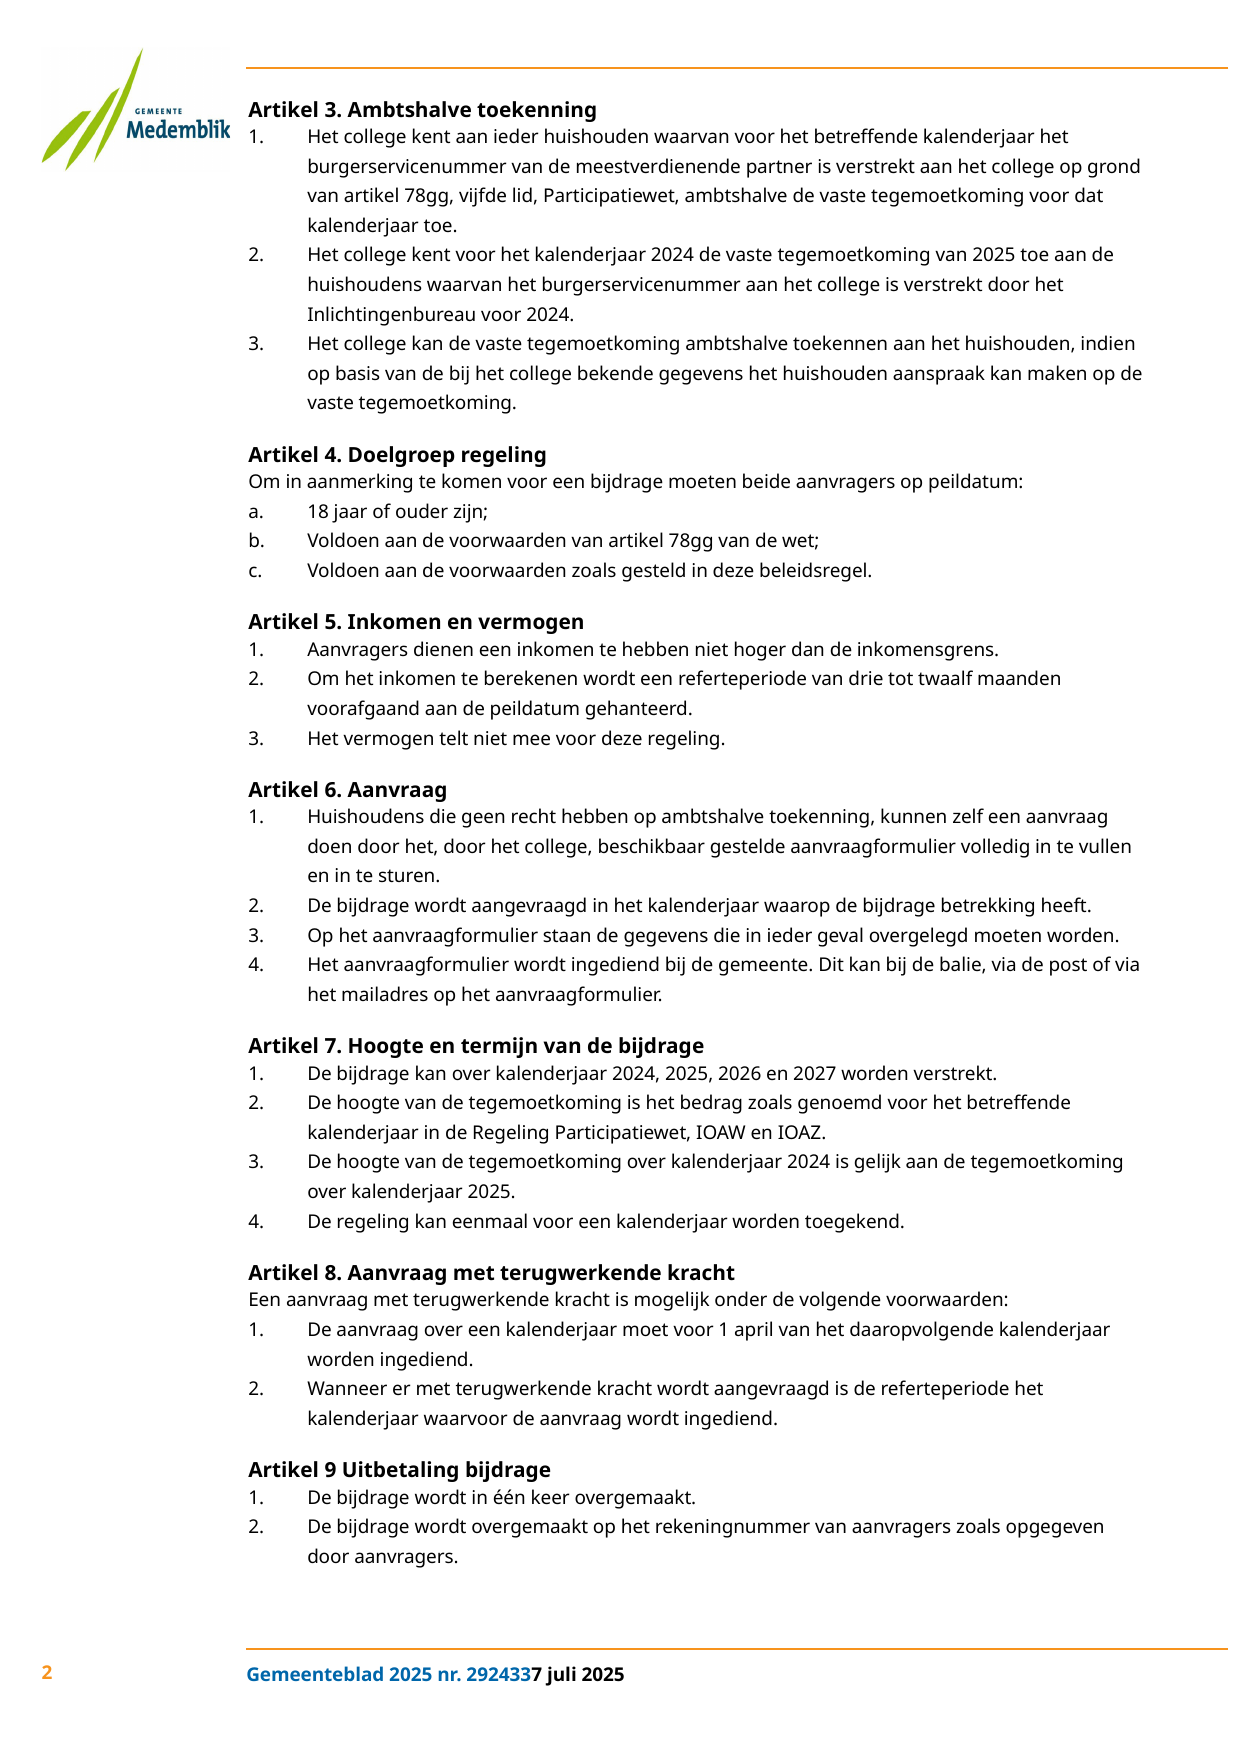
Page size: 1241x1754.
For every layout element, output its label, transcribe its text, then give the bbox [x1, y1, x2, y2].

list De bijdrage wordt in één keer overgemaakt. [248, 1484, 1152, 1509]
list Voldoen aan de voorwaarden van artikel 78gg van de wet; [248, 527, 1152, 553]
text Artikel 3. Ambtshalve toekenning [248, 95, 1152, 123]
list De hoogte van de tegemoetkoming is het bedrag zoals genoemd voor het betreffende kalenderjaar in de Regeling Participatiewet, IOAW en IOAZ. [248, 1089, 1152, 1145]
list De bijdrage kan over kalenderjaar 2024, 2025, 2026 en 2027 worden verstrekt. [248, 1060, 1152, 1086]
list Huishoudens die geen recht hebben op ambtshalve toekenning, kunnen zelf een aanvraag doen door het, door het college, beschikbaar gestelde aanvraagformulier volledig in te vullen en in te sturen. [248, 803, 1152, 888]
list Wanneer er met terugwerkende kracht wordt aangevraagd is de referteperiode het kalenderjaar waarvoor de aanvraag wordt ingediend. [248, 1375, 1152, 1431]
list Het vermogen telt niet mee voor deze regeling. [248, 725, 1152, 750]
list Het college kan de vaste tegemoetkoming ambtshalve toekennen aan het huishouden, indien op basis van de bij het college bekende gegevens het huishouden aanspraak kan maken op de vaste tegemoetkoming. [248, 330, 1152, 415]
text Artikel 4. Doelgroep regeling [248, 440, 1152, 468]
text Artikel 5. Inkomen en vermogen [248, 607, 1152, 636]
list Op het aanvraagformulier staan de gegevens die in ieder geval overgelegd moeten worden. [248, 922, 1152, 948]
text Artikel 8. Aanvraag met terugwerkende kracht [248, 1258, 1152, 1287]
list De regeling kan eenmaal voor een kalenderjaar worden toegekend. [248, 1208, 1152, 1233]
text Artikel 9 Uitbetaling bijdrage [248, 1455, 1152, 1484]
list Aanvragers dienen een inkomen te hebben niet hoger dan de inkomensgrens. [248, 636, 1152, 662]
list De bijdrage wordt overgemaakt op het rekeningnummer van aanvragers zoals opgegeven door aanvragers. [248, 1513, 1152, 1569]
list 18 jaar of ouder zijn; [248, 498, 1152, 524]
list De aanvraag over een kalenderjaar moet voor 1 april van het daaropvolgende kalenderjaar worden ingediend. [248, 1316, 1152, 1372]
list Het college kent voor het kalenderjaar 2024 de vaste tegemoetkoming van 2025 toe aan de huishoudens waarvan het burgerservicenummer aan het college is verstrekt door het Inlichtingenbureau voor 2024. [248, 242, 1152, 326]
text Artikel 7. Hoogte en termijn van de bijdrage [248, 1031, 1152, 1060]
text Om in aanmerking te komen voor een bijdrage moeten beide aanvragers op peildatum: [248, 468, 1152, 494]
list Het aanvraagformulier wordt ingediend bij de gemeente. Dit kan bij de balie, via de post of via het mailadres op het aanvraagformulier. [248, 951, 1152, 1007]
text Artikel 6. Aanvraag [248, 775, 1152, 803]
list Het college kent aan ieder huishouden waarvan voor het betreffende kalenderjaar het burgerservicenummer van de meestverdienende partner is verstrekt aan het college op grond van artikel 78gg, vijfde lid, Participatiewet, ambtshalve de vaste tegemoetkoming voor dat kalenderjaar toe. [248, 123, 1152, 238]
list Voldoen aan de voorwaarden zoals gesteld in deze beleidsregel. [248, 557, 1152, 583]
text Een aanvraag met terugwerkende kracht is mogelijk onder de volgende voorwaarden: [248, 1287, 1152, 1312]
list De hoogte van de tegemoetkoming over kalenderjaar 2024 is gelijk aan de tegemoetkoming over kalenderjaar 2025. [248, 1149, 1152, 1204]
list De bijdrage wordt aangevraagd in het kalenderjaar waarop de bijdrage betrekking heeft. [248, 892, 1152, 918]
list Om het inkomen te berekenen wordt een referteperiode van drie tot twaalf maanden voorafgaand aan de peildatum gehanteerd. [248, 666, 1152, 721]
picture [41, 47, 231, 172]
